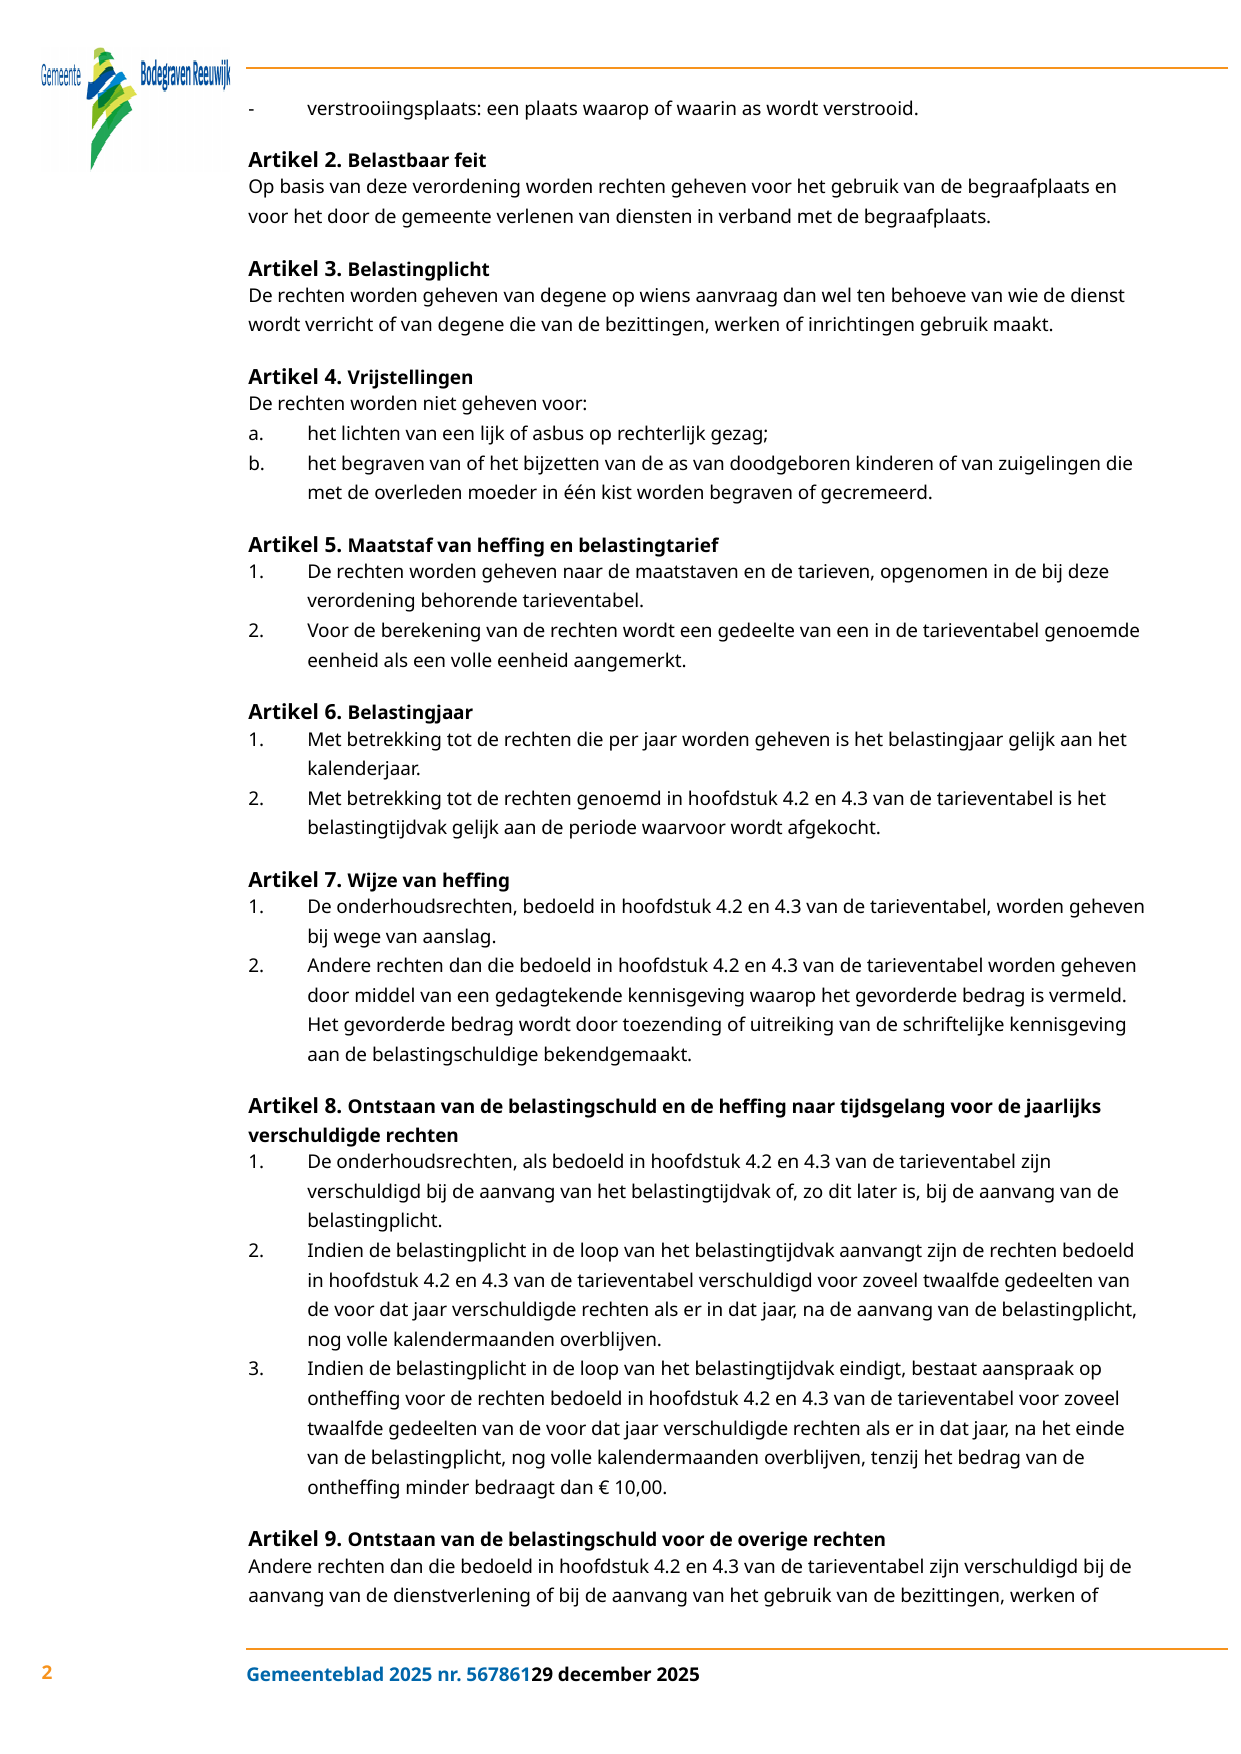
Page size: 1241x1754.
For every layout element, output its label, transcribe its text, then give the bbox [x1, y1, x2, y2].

text Artikel 2. Belastbaar feit [248, 145, 1152, 174]
text Andere rechten dan die bedoeld in hoofdstuk 4.2 en 4.3 van de tarieventabel zijn verschuldigd bij de aanvang van de dienstverlening of bij de aanvang van het gebruik van de bezittingen, werken of [248, 1553, 1152, 1608]
text Op basis van deze verordening worden rechten geheven voor het gebruik van de begraafplaats en voor het door de gemeente verlenen van diensten in verband met de begraafplaats. [248, 174, 1152, 229]
text De rechten worden geheven van degene op wiens aanvraag dan wel ten behoeve van wie de dienst wordt verricht of van degene die van de bezittingen, werken of inrichtingen gebruik maakt. [248, 282, 1152, 337]
list het lichten van een lijk of asbus op rechterlijk gezag; [248, 420, 1152, 446]
list Met betrekking tot de rechten genoemd in hoofdstuk 4.2 en 4.3 van de tarieventabel is het belastingtijdvak gelijk aan de periode waarvoor wordt afgekocht. [248, 785, 1152, 840]
list Met betrekking tot de rechten die per jaar worden geheven is het belastingjaar gelijk aan het kalenderjaar. [248, 726, 1152, 781]
list het begraven van of het bijzetten van de as van doodgeboren kinderen of van zuigelingen die met de overleden moeder in één kist worden begraven of gecremeerd. [248, 450, 1152, 505]
list De onderhoudsrechten, als bedoeld in hoofdstuk 4.2 en 4.3 van de tarieventabel zijn verschuldigd bij de aanvang van het belastingtijdvak of, zo dit later is, bij de aanvang van de belastingplicht. [248, 1148, 1152, 1233]
text Artikel 6. Belastingjaar [248, 697, 1152, 726]
list Indien de belastingplicht in de loop van het belastingtijdvak eindigt, bestaat aanspraak op ontheffing voor de rechten bedoeld in hoofdstuk 4.2 en 4.3 van de tarieventabel voor zoveel twaalfde gedeelten van de voor dat jaar verschuldigde rechten als er in dat jaar, na het einde van de belastingplicht, nog volle kalendermaanden overblijven, tenzij het bedrag van de ontheffing minder bedraagt dan € 10,00. [248, 1356, 1152, 1500]
text Artikel 3. Belastingplicht [248, 254, 1152, 282]
text Artikel 4. Vrijstellingen [248, 362, 1152, 391]
list verstrooiingsplaats: een plaats waarop of waarin as wordt verstrooid. [248, 95, 1152, 121]
text Artikel 8. Ontstaan van de belastingschuld en de heffing naar tijdsgelang voor de jaarlijks verschuldigde rechten [248, 1092, 1152, 1148]
text Artikel 9. Ontstaan van de belastingschuld voor de overige rechten [248, 1524, 1152, 1553]
text Artikel 5. Maatstaf van heffing en belastingtarief [248, 530, 1152, 558]
list Voor de berekening van de rechten wordt een gedeelte van een in de tarieventabel genoemde eenheid als een volle eenheid aangemerkt. [248, 617, 1152, 673]
list Indien de belastingplicht in de loop van het belastingtijdvak aanvangt zijn de rechten bedoeld in hoofdstuk 4.2 en 4.3 van de tarieventabel verschuldigd voor zoveel twaalfde gedeelten van de voor dat jaar verschuldigde rechten als er in dat jaar, na de aanvang van de belastingplicht, nog volle kalendermaanden overblijven. [248, 1237, 1152, 1352]
list De rechten worden geheven naar de maatstaven en de tarieven, opgenomen in de bij deze verordening behorende tarieventabel. [248, 558, 1152, 613]
text Artikel 7. Wijze van heffing [248, 865, 1152, 893]
text De rechten worden niet geheven voor: [248, 391, 1152, 416]
list De onderhoudsrechten, bedoeld in hoofdstuk 4.2 en 4.3 van de tarieventabel, worden geheven bij wege van aanslag. [248, 893, 1152, 949]
picture [41, 47, 231, 172]
list Andere rechten dan die bedoeld in hoofdstuk 4.2 en 4.3 van de tarieventabel worden geheven door middel van een gedagtekende kennisgeving waarop het gevorderde bedrag is vermeld. Het gevorderde bedrag wordt door toezending of uitreiking van de schriftelijke kennisgeving aan de belastingschuldige bekendgemaakt. [248, 952, 1152, 1067]
